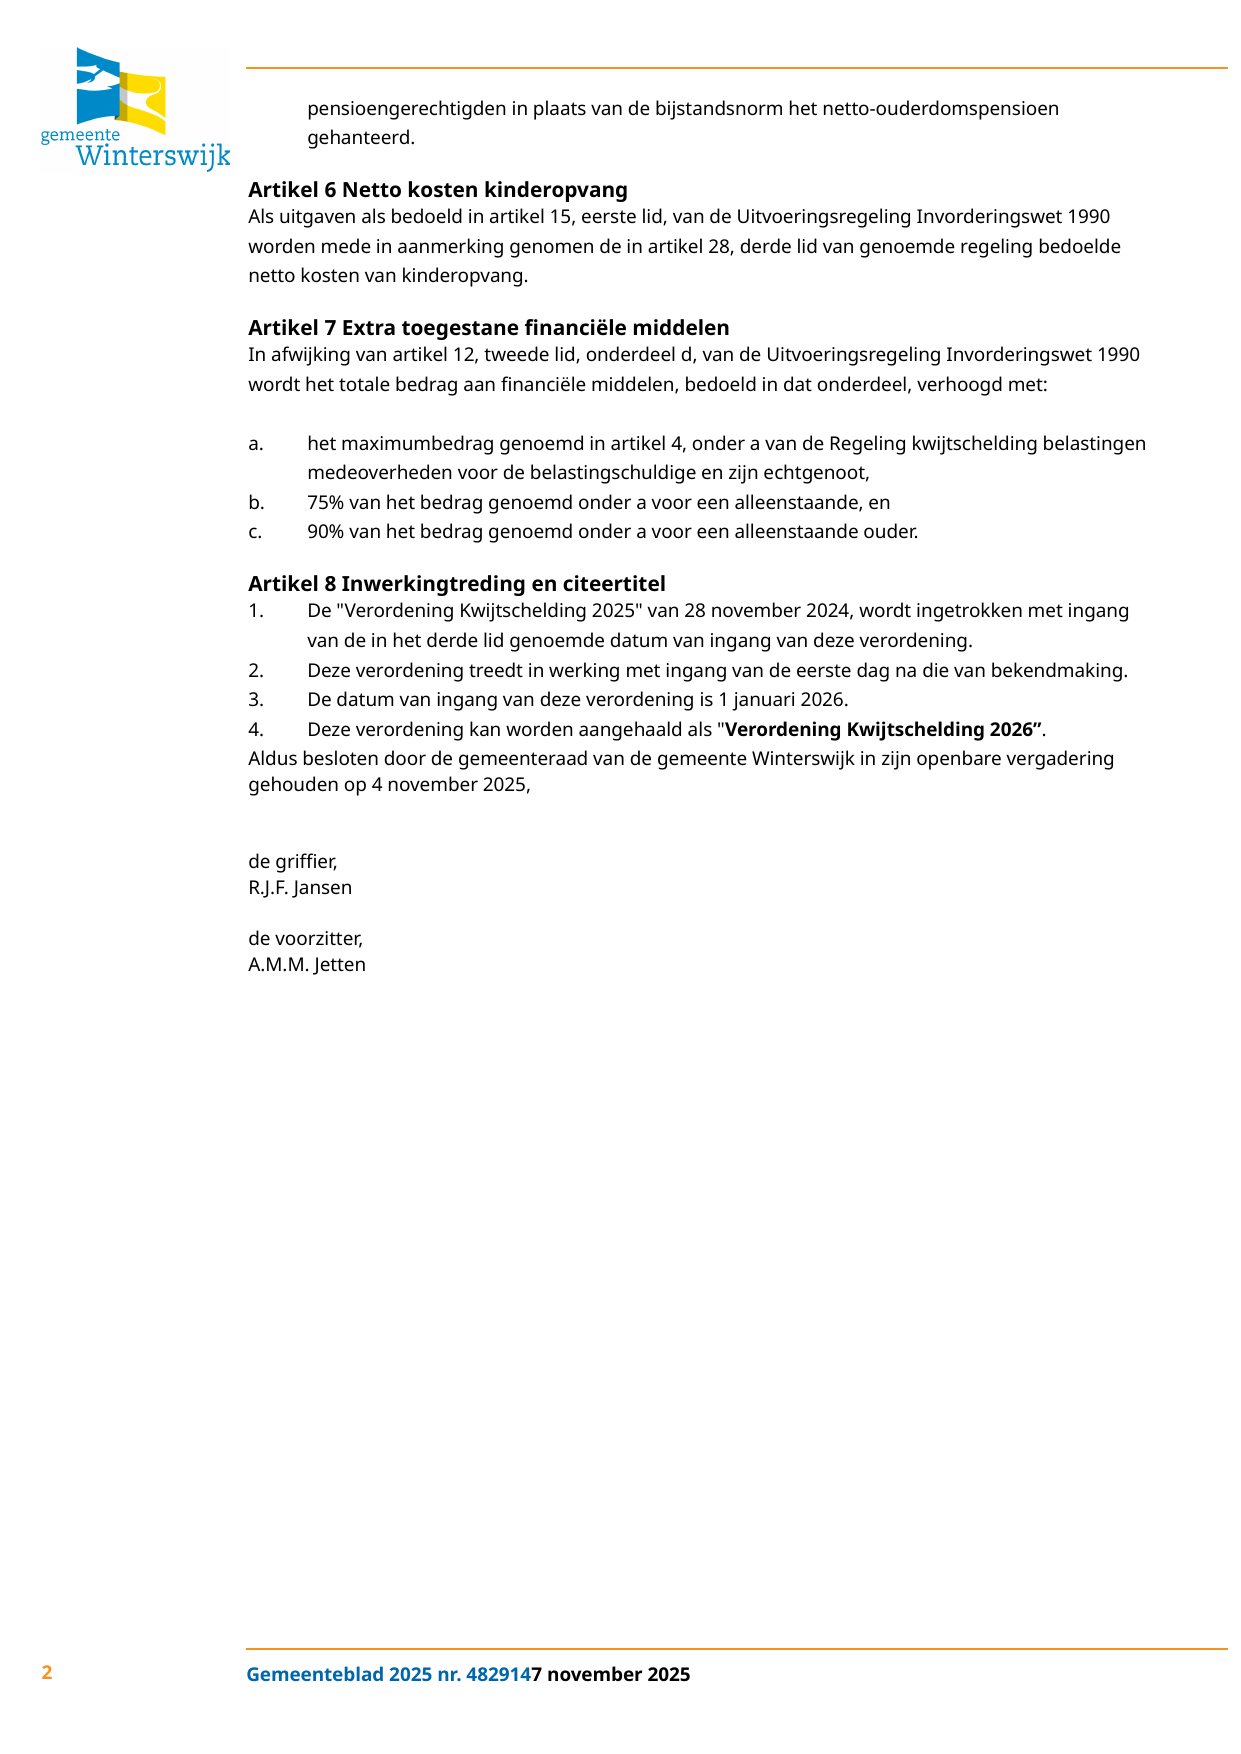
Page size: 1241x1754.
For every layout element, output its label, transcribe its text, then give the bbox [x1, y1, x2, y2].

text Aldus besloten door de gemeenteraad van de gemeente Winterswijk in zijn openbare vergadering gehouden op 4 november 2025, [248, 746, 1152, 797]
text R.J.F. Jansen [248, 874, 1152, 900]
picture [41, 47, 231, 172]
picture [225, 153, 231, 162]
list 90% van het bedrag genoemd onder a voor een alleenstaande ouder. [248, 519, 1152, 544]
list De "Verordening Kwijtschelding 2025" van 28 november 2024, wordt ingetrokken met ingang van de in het derde lid genoemde datum van ingang van deze verordening. [248, 598, 1152, 653]
text Artikel 7 Extra toegestane financiële middelen [248, 313, 1152, 341]
list De datum van ingang van deze verordening is 1 januari 2026. [248, 686, 1152, 712]
text de griffier, [248, 848, 1152, 874]
list Deze verordening treedt in werking met ingang van de eerste dag na die van bekendmaking. [248, 657, 1152, 682]
text Als uitgaven als bedoeld in artikel 15, eerste lid, van de Uitvoeringsregeling Invorderingswet 1990 worden mede in aanmerking genomen de in artikel 28, derde lid van genoemde regeling bedoelde netto kosten van kinderopvang. [248, 203, 1152, 288]
list pensioengerechtigden in plaats van de bijstandsnorm het netto-ouderdomspensioen gehanteerd. [248, 95, 1152, 150]
list 75% van het bedrag genoemd onder a voor een alleenstaande, en [248, 489, 1152, 515]
text In afwijking van artikel 12, tweede lid, onderdeel d, van de Uitvoeringsregeling Invorderingswet 1990 wordt het totale bedrag aan financiële middelen, bedoeld in dat onderdeel, verhoogd met: [248, 341, 1152, 397]
text de voorzitter, [248, 926, 1152, 951]
text A.M.M. Jetten [248, 951, 1152, 977]
text Artikel 6 Netto kosten kinderopvang [248, 175, 1152, 203]
text Artikel 8 Inwerkingtreding en citeertitel [248, 569, 1152, 598]
list Deze verordening kan worden aangehaald als "Verordening Kwijtschelding 2026”. [248, 716, 1152, 742]
list het maximumbedrag genoemd in artikel 4, onder a van de Regeling kwijtschelding belastingen medeoverheden voor de belastingschuldige en zijn echtgenoot, [248, 430, 1152, 485]
